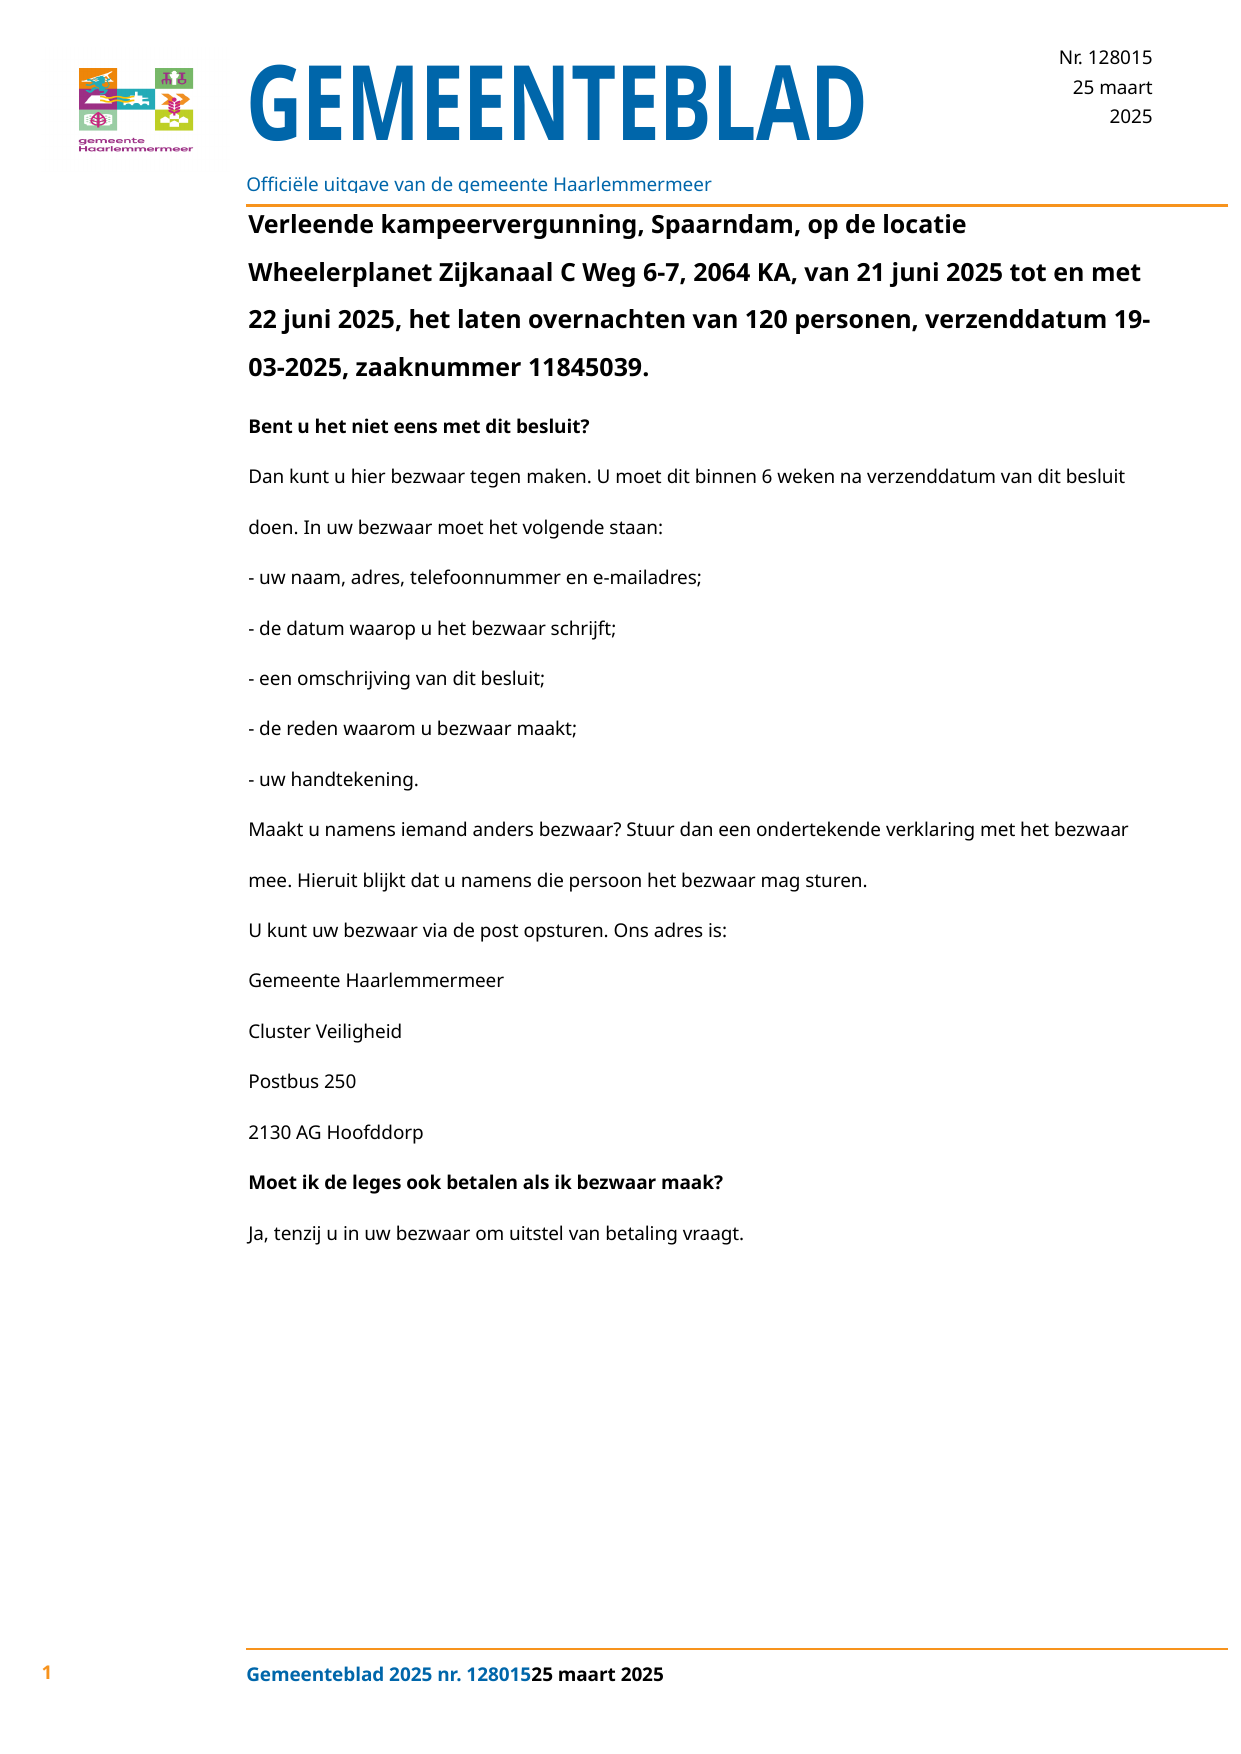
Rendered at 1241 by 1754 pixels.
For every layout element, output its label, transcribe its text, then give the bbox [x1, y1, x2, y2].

text Ja, tenzij u in uw bezwaar om uitstel van betaling vraagt. [248, 1220, 1152, 1246]
text Gemeente Haarlemmermeer [248, 968, 1152, 993]
text 2130 AG Hoofddorp [248, 1119, 1152, 1145]
text Dan kunt u hier bezwaar tegen maken. U moet dit binnen 6 weken na verzenddatum van dit besluit [248, 463, 1152, 489]
text Maakt u namens iemand anders bezwaar? Stuur dan een ondertekende verklaring met het bezwaar [248, 816, 1152, 842]
text Postbus 250 [248, 1068, 1152, 1094]
text - uw naam, adres, telefoonnummer en e-mailadres; [248, 564, 1152, 590]
text - de reden waarom u bezwaar maakt; [248, 716, 1152, 741]
text mee. Hieruit blijkt dat u namens die persoon het bezwaar mag sturen. [248, 867, 1152, 893]
text - uw handtekening. [248, 766, 1152, 792]
text Bent u het niet eens met dit besluit? [248, 413, 1152, 439]
text Verleende kampeervergunning, Spaarndam, op de locatie Wheelerplanet Zijkanaal C Weg 6-7, 2064 KA, van 21 juni 2025 tot en met 22 juni 2025, het laten overnachten van 120 personen, verzenddatum 19-03-2025, zaaknummer 11845039. [248, 207, 1152, 384]
text - een omschrijving van dit besluit; [248, 665, 1152, 691]
picture [41, 47, 231, 172]
text Moet ik de leges ook betalen als ik bezwaar maak? [248, 1169, 1152, 1195]
text Cluster Veiligheid [248, 1018, 1152, 1044]
text U kunt uw bezwaar via de post opsturen. Ons adres is: [248, 917, 1152, 943]
text - de datum waarop u het bezwaar schrijft; [248, 615, 1152, 641]
text doen. In uw bezwaar moet het volgende staan: [248, 514, 1152, 540]
